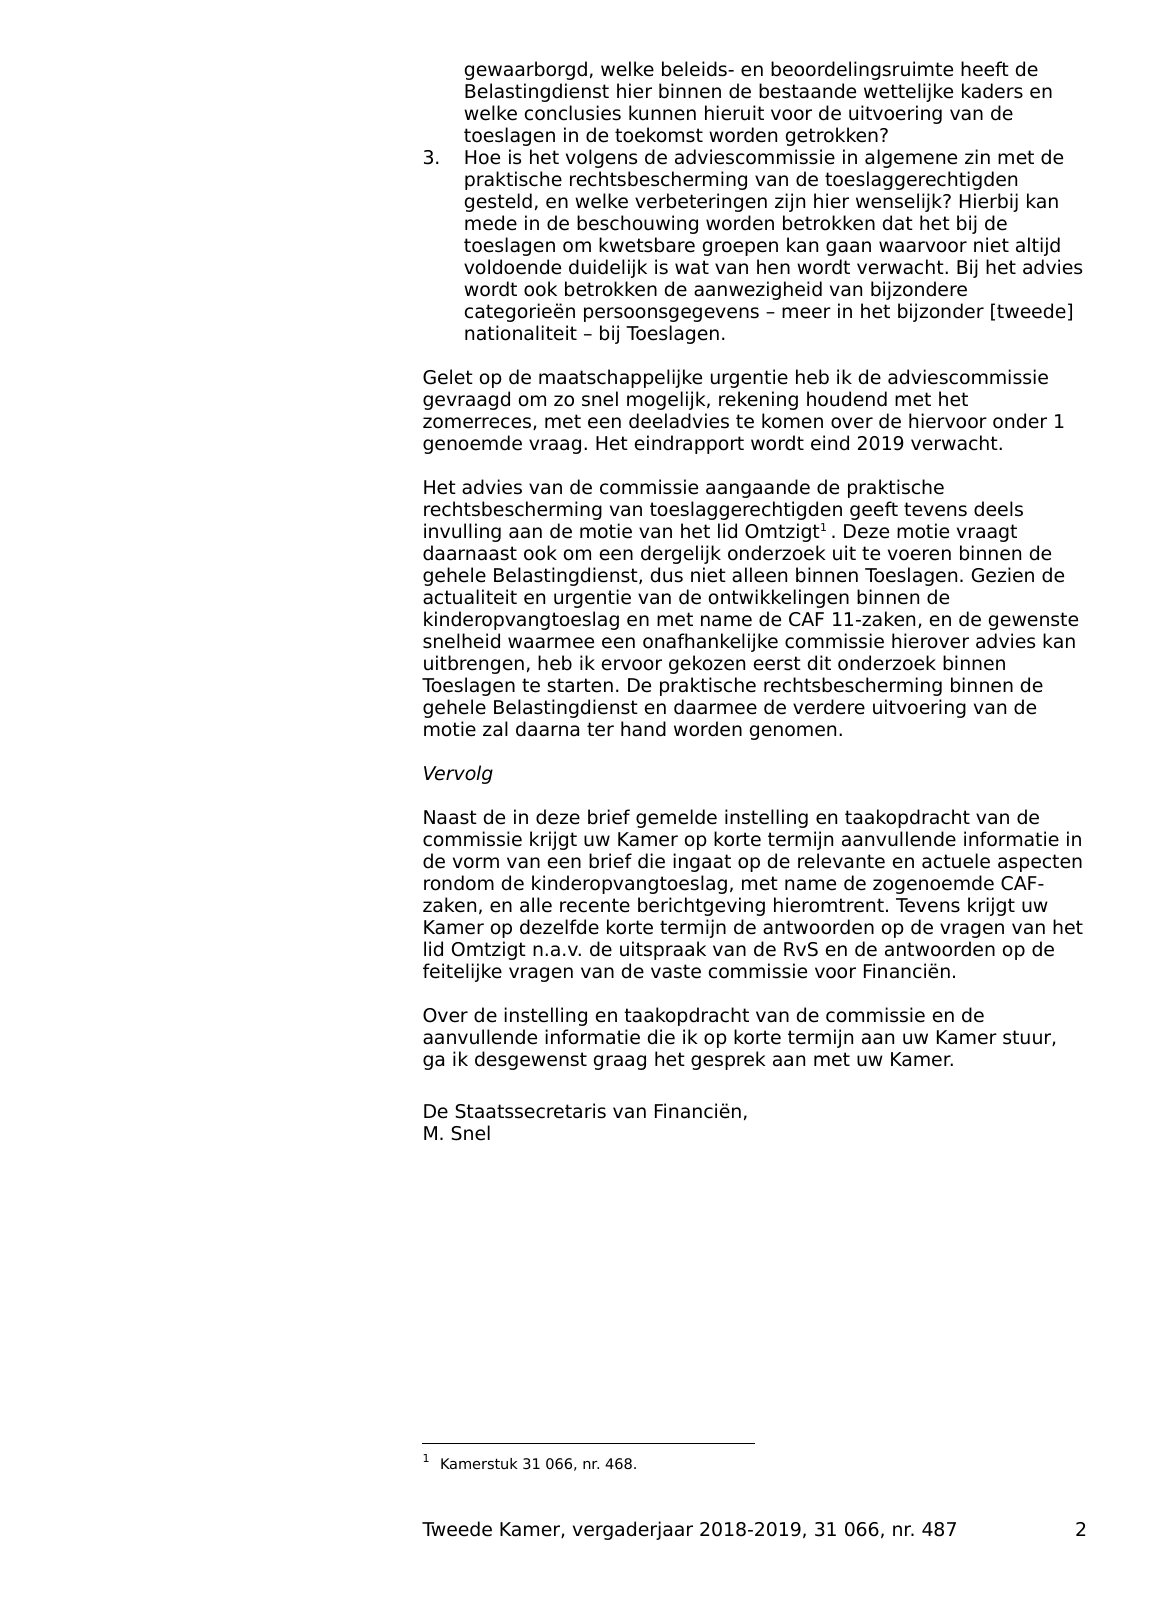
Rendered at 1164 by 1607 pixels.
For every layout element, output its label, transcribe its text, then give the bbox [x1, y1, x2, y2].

text De Staatssecretaris van Financiën, M. Snel [422, 1101, 1087, 1145]
text Kamerstuk 31 066, nr. 468. [422, 1452, 1087, 1474]
text Het advies van de commissie aangaande de praktische rechtsbescherming van toeslaggerechtigden geeft tevens deels invulling aan de motie van het lid Omtzigt. Deze motie vraagt daarnaast ook om een dergelijk onderzoek uit te voeren binnen de gehele Belastingdienst, dus niet alleen binnen Toeslagen. Gezien de actualiteit en urgentie van de ontwikkelingen binnen de kinderopvangtoeslag en met name de CAF 11-zaken, en de gewenste snelheid waarmee een onafhankelijke commissie hierover advies kan uitbrengen, heb ik ervoor gekozen eerst dit onderzoek binnen Toeslagen te starten. De praktische rechtsbescherming binnen de gehele Belastingdienst en daarmee de verdere uitvoering van de motie zal daarna ter hand worden genomen. [422, 477, 1087, 741]
text gewaarborgd, welke beleids- en beoordelingsruimte heeft de Belastingdienst hier binnen de bestaande wettelijke kaders en welke conclusies kunnen hieruit voor de uitvoering van de toeslagen in de toekomst worden getrokken? [422, 59, 1087, 147]
text 3. Hoe is het volgens de adviescommissie in algemene zin met de praktische rechtsbescherming van de toeslaggerechtigden gesteld, en welke verbeteringen zijn hier wenselijk? Hierbij kan mede in de beschouwing worden betrokken dat het bij de toeslagen om kwetsbare groepen kan gaan waarvoor niet altijd voldoende duidelijk is wat van hen wordt verwacht. Bij het advies wordt ook betrokken de aanwezigheid van bijzondere categorieën persoonsgegevens – meer in het bijzonder [tweede] nationaliteit – bij Toeslagen. [422, 147, 1087, 345]
text Gelet op de maatschappelijke urgentie heb ik de adviescommissie gevraagd om zo snel mogelijk, rekening houdend met het zomerreces, met een deeladvies te komen over de hiervoor onder 1 genoemde vraag. Het eindrapport wordt eind 2019 verwacht. [422, 367, 1087, 455]
subtitle Vervolg [422, 763, 1087, 785]
text Over de instelling en taakopdracht van de commissie en de aanvullende informatie die ik op korte termijn aan uw Kamer stuur, ga ik desgewenst graag het gesprek aan met uw Kamer. [422, 1005, 1087, 1071]
text Naast de in deze brief gemelde instelling en taakopdracht van de commissie krijgt uw Kamer op korte termijn aanvullende informatie in de vorm van een brief die ingaat op de relevante en actuele aspecten rondom de kinderopvangtoeslag, met name de zogenoemde CAF-zaken, en alle recente berichtgeving hieromtrent. Tevens krijgt uw Kamer op dezelfde korte termijn de antwoorden op de vragen van het lid Omtzigt n.a.v. de uitspraak van de RvS en de antwoorden op de feitelijke vragen van de vaste commissie voor Financiën. [422, 807, 1087, 983]
